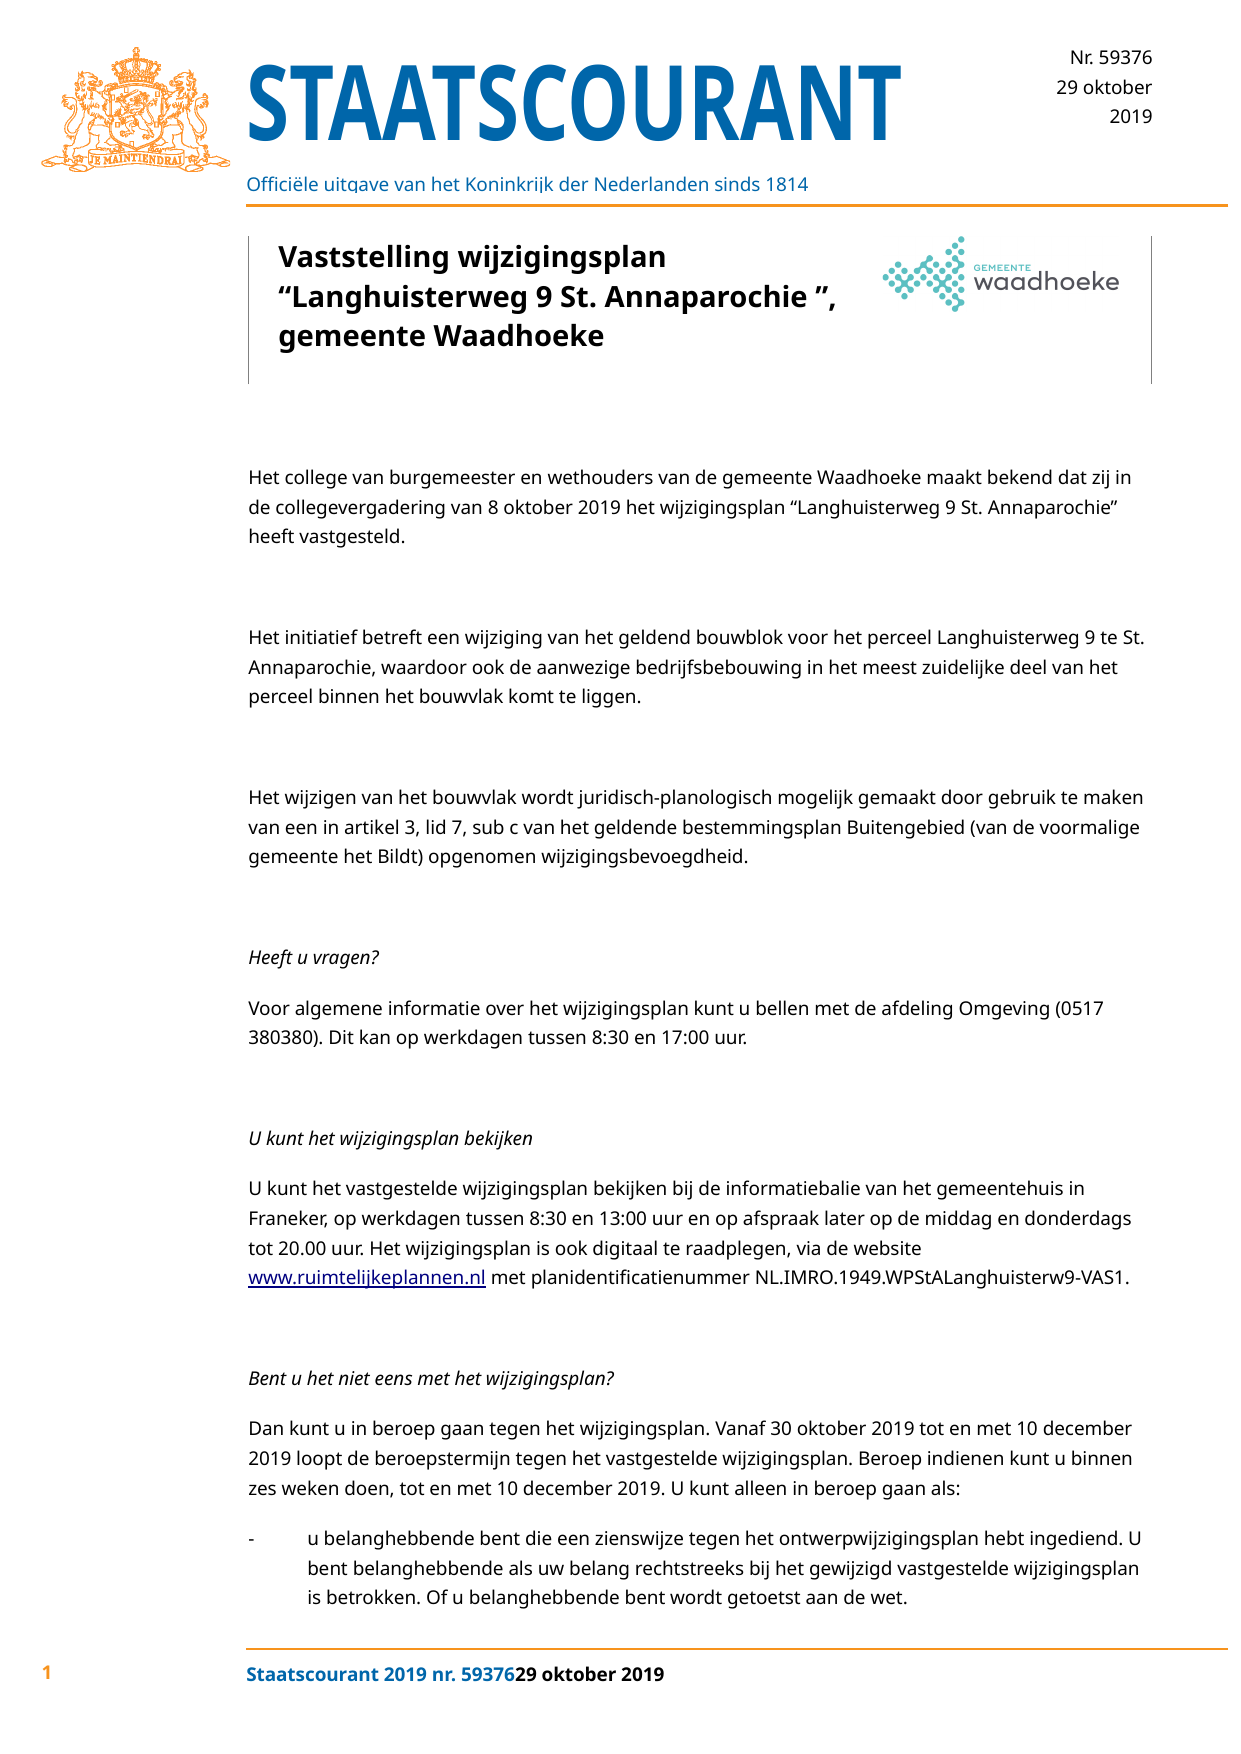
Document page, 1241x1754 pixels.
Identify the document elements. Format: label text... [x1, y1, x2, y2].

table_header Vaststelling wijzigingsplan “Langhuisterweg 9 St. Annaparochie ”, gemeente Waadhoeke [249, 236, 850, 384]
text U kunt het wijzigingsplan bekijken [248, 1125, 1152, 1151]
text Het wijzigen van het bouwvlak wordt juridisch-planologisch mogelijk gemaakt door gebruik te maken van een in artikel 3, lid 7, sub c van het geldende bestemmingsplan Buitengebied (van de voormalige gemeente het Bildt) opgenomen wijzigingsbevoegdheid. [248, 784, 1152, 869]
table_header [850, 236, 1151, 384]
text Het college van burgemeester en wethouders van de gemeente Waadhoeke maakt bekend dat zij in de collegevergadering van 8 oktober 2019 het wijzigingsplan “Langhuisterweg 9 St. Annaparochie” heeft vastgesteld. [248, 464, 1152, 549]
text U kunt het vastgestelde wijzigingsplan bekijken bij de informatiebalie van het gemeentehuis in Franeker, op werkdagen tussen 8:30 en 13:00 uur en op afspraak later op de middag en donderdags tot 20.00 uur. Het wijzigingsplan is ook digitaal te raadplegen, via de website www.ruimtelijkeplannen.nl met planidentificatienummer NL.IMRO.1949.WPStALanghuisterw9-VAS1. [248, 1176, 1152, 1290]
picture [882, 236, 1119, 312]
list u belanghebbende bent die een zienswijze tegen het ontwerpwijzigingsplan hebt ingediend. U bent belanghebbende als uw belang rechtstreeks bij het gewijzigd vastgestelde wijzigingsplan is betrokken. Of u belanghebbende bent wordt getoetst aan de wet. [248, 1525, 1152, 1610]
text Voor algemene informatie over het wijzigingsplan kunt u bellen met de afdeling Omgeving (0517 380380). Dit kan op werkdagen tussen 8:30 en 17:00 uur. [248, 995, 1152, 1050]
text Heeft u vragen? [248, 944, 1152, 970]
text Bent u het niet eens met het wijzigingsplan? [248, 1365, 1152, 1391]
picture [41, 47, 231, 172]
text Het initiatief betreft een wijziging van het geldend bouwblok voor het perceel Langhuisterweg 9 te St. Annaparochie, waardoor ook de aanwezige bedrijfsbebouwing in het meest zuidelijke deel van het perceel binnen het bouwvlak komt te liggen. [248, 624, 1152, 709]
text Dan kunt u in beroep gaan tegen het wijzigingsplan. Vanaf 30 oktober 2019 tot en met 10 december 2019 loopt de beroepstermijn tegen het vastgestelde wijzigingsplan. Beroep indienen kunt u binnen zes weken doen, tot en met 10 december 2019. U kunt alleen in beroep gaan als: [248, 1416, 1152, 1501]
